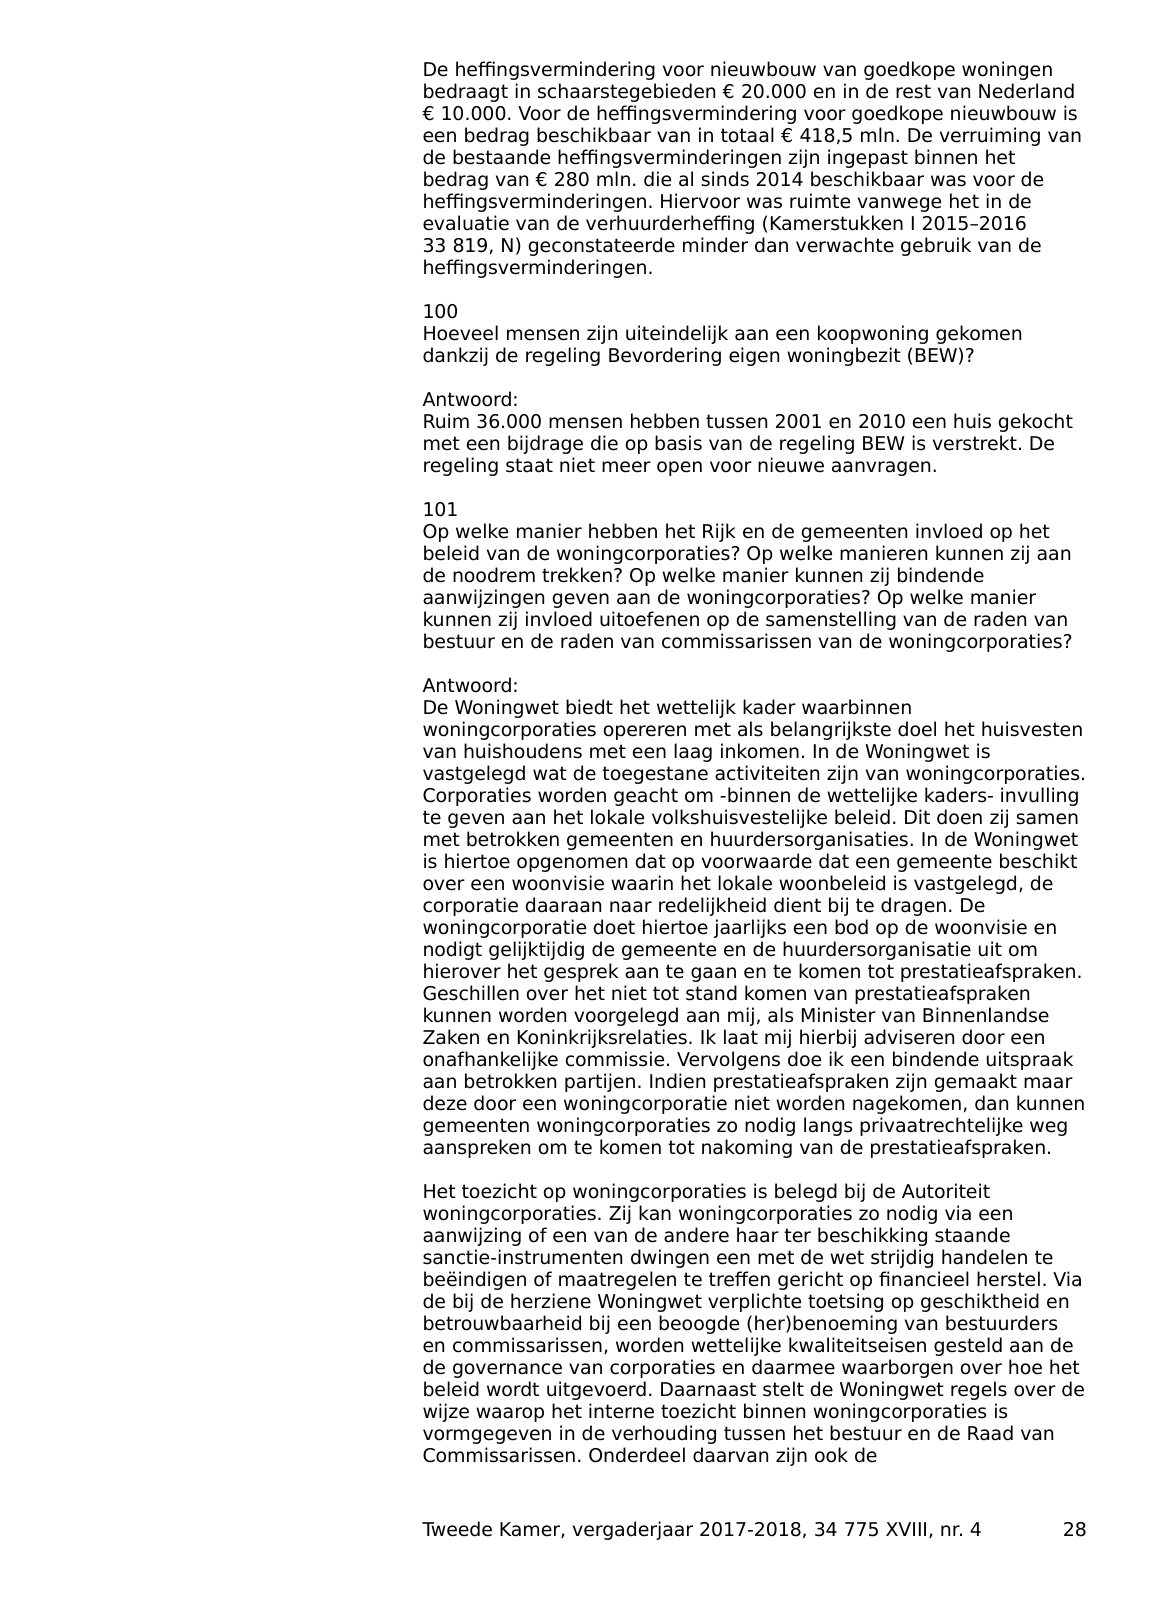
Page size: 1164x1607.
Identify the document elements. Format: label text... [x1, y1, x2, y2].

text De Woningwet biedt het wettelijk kader waarbinnen woningcorporaties opereren met als belangrijkste doel het huisvesten van huishoudens met een laag inkomen. In de Woningwet is vastgelegd wat de toegestane activiteiten zijn van woningcorporaties. Corporaties worden geacht om -binnen de wettelijke kaders- invulling te geven aan het lokale volkshuisvestelijke beleid. Dit doen zij samen met betrokken gemeenten en huurdersorganisaties. In de Woningwet is hiertoe opgenomen dat op voorwaarde dat een gemeente beschikt over een woonvisie waarin het lokale woonbeleid is vastgelegd, de corporatie daaraan naar redelijkheid dient bij te dragen. De woningcorporatie doet hiertoe jaarlijks een bod op de woonvisie en nodigt gelijktijdig de gemeente en de huurdersorganisatie uit om hierover het gesprek aan te gaan en te komen tot prestatieafspraken. Geschillen over het niet tot stand komen van prestatieafspraken kunnen worden voorgelegd aan mij, als Minister van Binnenlandse Zaken en Koninkrijksrelaties. Ik laat mij hierbij adviseren door een onafhankelijke commissie. Vervolgens doe ik een bindende uitspraak aan betrokken partijen. Indien prestatieafspraken zijn gemaakt maar deze door een woningcorporatie niet worden nagekomen, dan kunnen gemeenten woningcorporaties zo nodig langs privaatrechtelijke weg aanspreken om te komen tot nakoming van de prestatieafspraken. [422, 697, 1087, 1159]
text Op welke manier hebben het Rijk en de gemeenten invloed op het beleid van de woningcorporaties? Op welke manieren kunnen zij aan de noodrem trekken? Op welke manier kunnen zij bindende aanwijzingen geven aan de woningcorporaties? Op welke manier kunnen zij invloed uitoefenen op de samenstelling van de raden van bestuur en de raden van commissarissen van de woningcorporaties? [422, 521, 1087, 653]
text De heffingsvermindering voor nieuwbouw van goedkope woningen bedraagt in schaarstegebieden € 20.000 en in de rest van Nederland € 10.000. Voor de heffingsvermindering voor goedkope nieuwbouw is een bedrag beschikbaar van in totaal € 418,5 mln. De verruiming van de bestaande heffingsverminderingen zijn ingepast binnen het bedrag van € 280 mln. die al sinds 2014 beschikbaar was voor de heffingsverminderingen. Hiervoor was ruimte vanwege het in de evaluatie van de verhuurderheffing (Kamerstukken I 2015–2016 33 819, N) geconstateerde minder dan verwachte gebruik van de heffingsverminderingen. [422, 59, 1087, 279]
text 100 [422, 301, 1087, 323]
text Hoeveel mensen zijn uiteindelijk aan een koopwoning gekomen dankzij de regeling Bevordering eigen woningbezit (BEW)? [422, 323, 1087, 367]
text 101 [422, 499, 1087, 521]
text Antwoord: [422, 389, 1087, 411]
text Ruim 36.000 mensen hebben tussen 2001 en 2010 een huis gekocht met een bijdrage die op basis van de regeling BEW is verstrekt. De regeling staat niet meer open voor nieuwe aanvragen. [422, 411, 1087, 477]
text Antwoord: [422, 675, 1087, 697]
text Het toezicht op woningcorporaties is belegd bij de Autoriteit woningcorporaties. Zij kan woningcorporaties zo nodig via een aanwijzing of een van de andere haar ter beschikking staande sanctie-instrumenten dwingen een met de wet strijdig handelen te beëindigen of maatregelen te treffen gericht op financieel herstel. Via de bij de herziene Woningwet verplichte toetsing op geschiktheid en betrouwbaarheid bij een beoogde (her)benoeming van bestuurders en commissarissen, worden wettelijke kwaliteitseisen gesteld aan de de governance van corporaties en daarmee waarborgen over hoe het beleid wordt uitgevoerd. Daarnaast stelt de Woningwet regels over de wijze waarop het interne toezicht binnen woningcorporaties is vormgegeven in de verhouding tussen het bestuur en de Raad van Commissarissen. Onderdeel daarvan zijn ook de [422, 1181, 1087, 1467]
